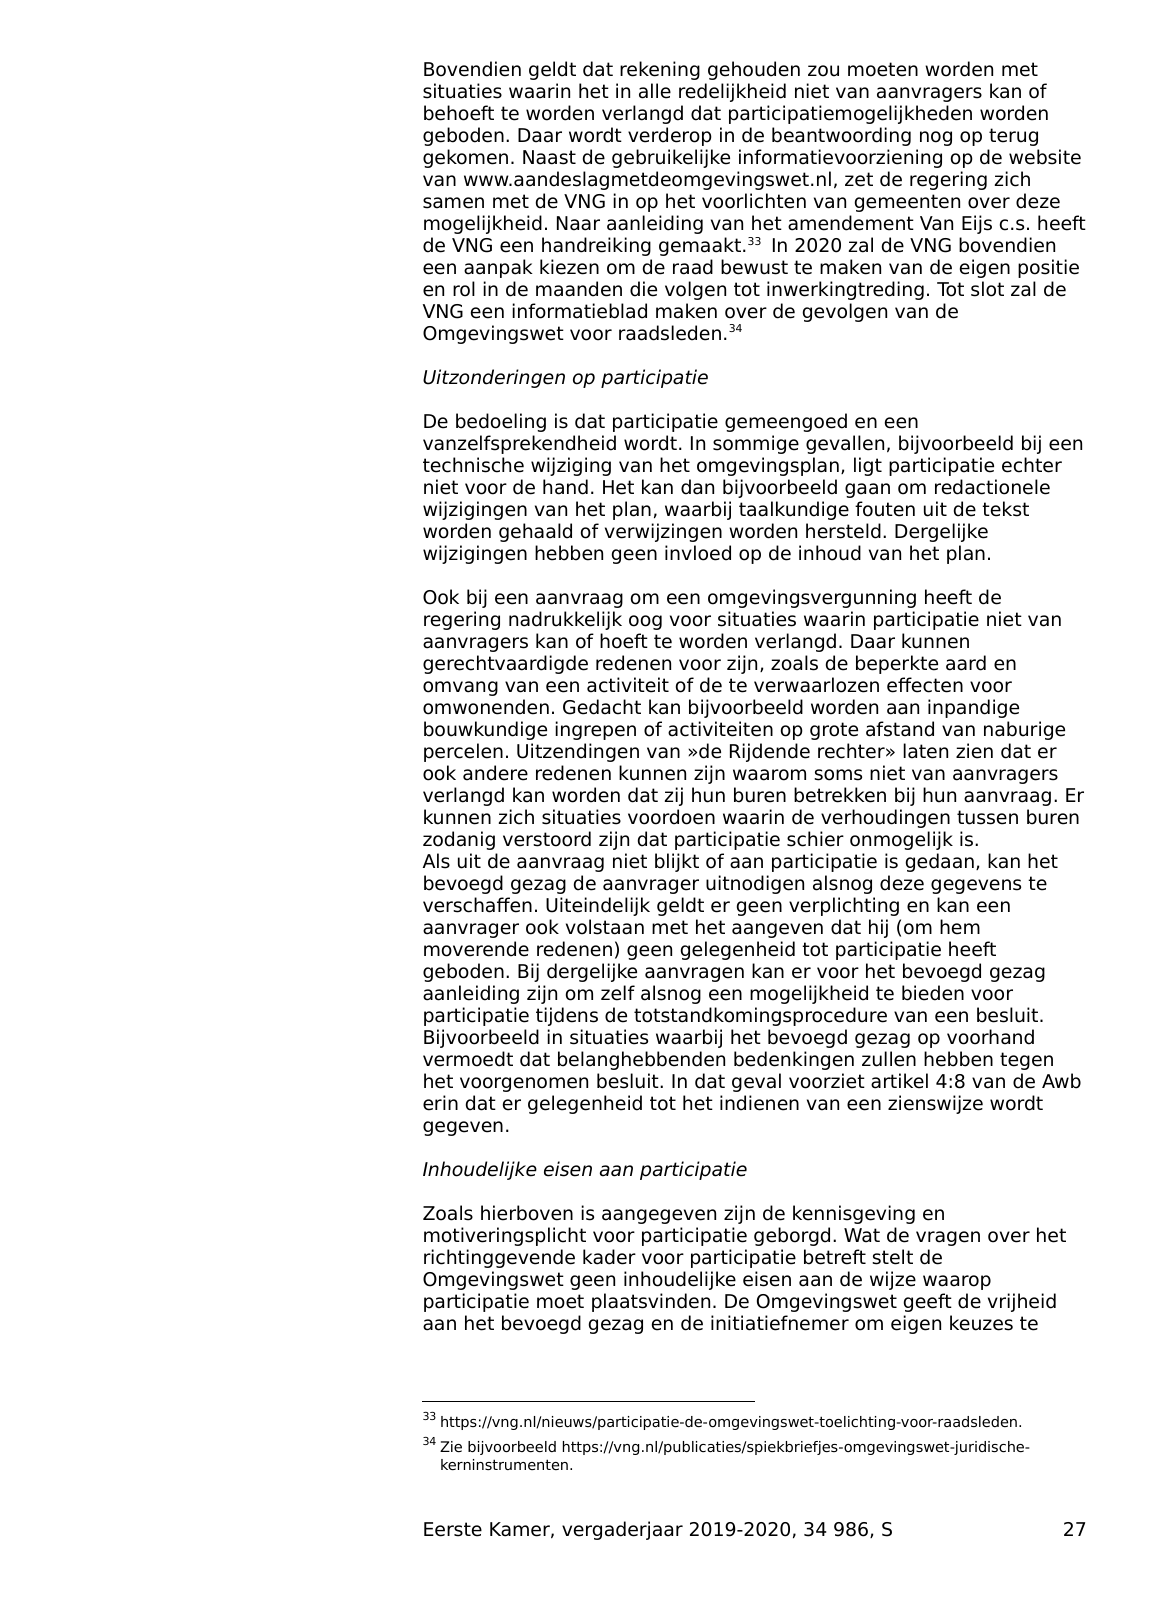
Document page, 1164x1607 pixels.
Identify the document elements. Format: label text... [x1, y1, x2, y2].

text Bovendien geldt dat rekening gehouden zou moeten worden met situaties waarin het in alle redelijkheid niet van aanvragers kan of behoeft te worden verlangd dat participatiemogelijkheden worden geboden. Daar wordt verderop in de beantwoording nog op terug gekomen. Naast de gebruikelijke informatievoorziening op de website van www.aandeslagmetdeomgevingswet.nl, zet de regering zich samen met de VNG in op het voorlichten van gemeenten over deze mogelijkheid. Naar aanleiding van het amendement Van Eijs c.s. heeft de VNG een handreiking gemaakt. In 2020 zal de VNG bovendien een aanpak kiezen om de raad bewust te maken van de eigen positie en rol in de maanden die volgen tot inwerkingtreding. Tot slot zal de VNG een informatieblad maken over de gevolgen van de Omgevingswet voor raadsleden. [422, 59, 1087, 345]
subtitle Uitzonderingen op participatie [422, 367, 1087, 389]
text Als uit de aanvraag niet blijkt of aan participatie is gedaan, kan het bevoegd gezag de aanvrager uitnodigen alsnog deze gegevens te verschaffen. Uiteindelijk geldt er geen verplichting en kan een aanvrager ook volstaan met het aangeven dat hij (om hem moverende redenen) geen gelegenheid tot participatie heeft geboden. Bij dergelijke aanvragen kan er voor het bevoegd gezag aanleiding zijn om zelf alsnog een mogelijkheid te bieden voor participatie tijdens de totstandkomingsprocedure van een besluit. Bijvoorbeeld in situaties waarbij het bevoegd gezag op voorhand vermoedt dat belanghebbenden bedenkingen zullen hebben tegen het voorgenomen besluit. In dat geval voorziet artikel 4:8 van de Awb erin dat er gelegenheid tot het indienen van een zienswijze wordt gegeven. [422, 851, 1087, 1137]
text Ook bij een aanvraag om een omgevingsvergunning heeft de regering nadrukkelijk oog voor situaties waarin participatie niet van aanvragers kan of hoeft te worden verlangd. Daar kunnen gerechtvaardigde redenen voor zijn, zoals de beperkte aard en omvang van een activiteit of de te verwaarlozen effecten voor omwonenden. Gedacht kan bijvoorbeeld worden aan inpandige bouwkundige ingrepen of activiteiten op grote afstand van naburige percelen. Uitzendingen van »de Rijdende rechter» laten zien dat er ook andere redenen kunnen zijn waarom soms niet van aanvragers verlangd kan worden dat zij hun buren betrekken bij hun aanvraag. Er kunnen zich situaties voordoen waarin de verhoudingen tussen buren zodanig verstoord zijn dat participatie schier onmogelijk is. [422, 587, 1087, 851]
text Zie bijvoorbeeld https://vng.nl/publicaties/spiekbriefjes-omgevingswet-juridische-kerninstrumenten. [422, 1435, 1087, 1474]
text Zoals hierboven is aangegeven zijn de kennisgeving en motiveringsplicht voor participatie geborgd. Wat de vragen over het richtinggevende kader voor participatie betreft stelt de Omgevingswet geen inhoudelijke eisen aan de wijze waarop participatie moet plaatsvinden. De Omgevingswet geeft de vrijheid aan het bevoegd gezag en de initiatiefnemer om eigen keuzes te [422, 1203, 1087, 1335]
text https://vng.nl/nieuws/participatie-de-omgevingswet-toelichting-voor-raadsleden. [422, 1410, 1087, 1432]
text De bedoeling is dat participatie gemeengoed en een vanzelfsprekendheid wordt. In sommige gevallen, bijvoorbeeld bij een technische wijziging van het omgevingsplan, ligt participatie echter niet voor de hand. Het kan dan bijvoorbeeld gaan om redactionele wijzigingen van het plan, waarbij taalkundige fouten uit de tekst worden gehaald of verwijzingen worden hersteld. Dergelijke wijzigingen hebben geen invloed op de inhoud van het plan. [422, 411, 1087, 565]
subtitle Inhoudelijke eisen aan participatie [422, 1159, 1087, 1181]
